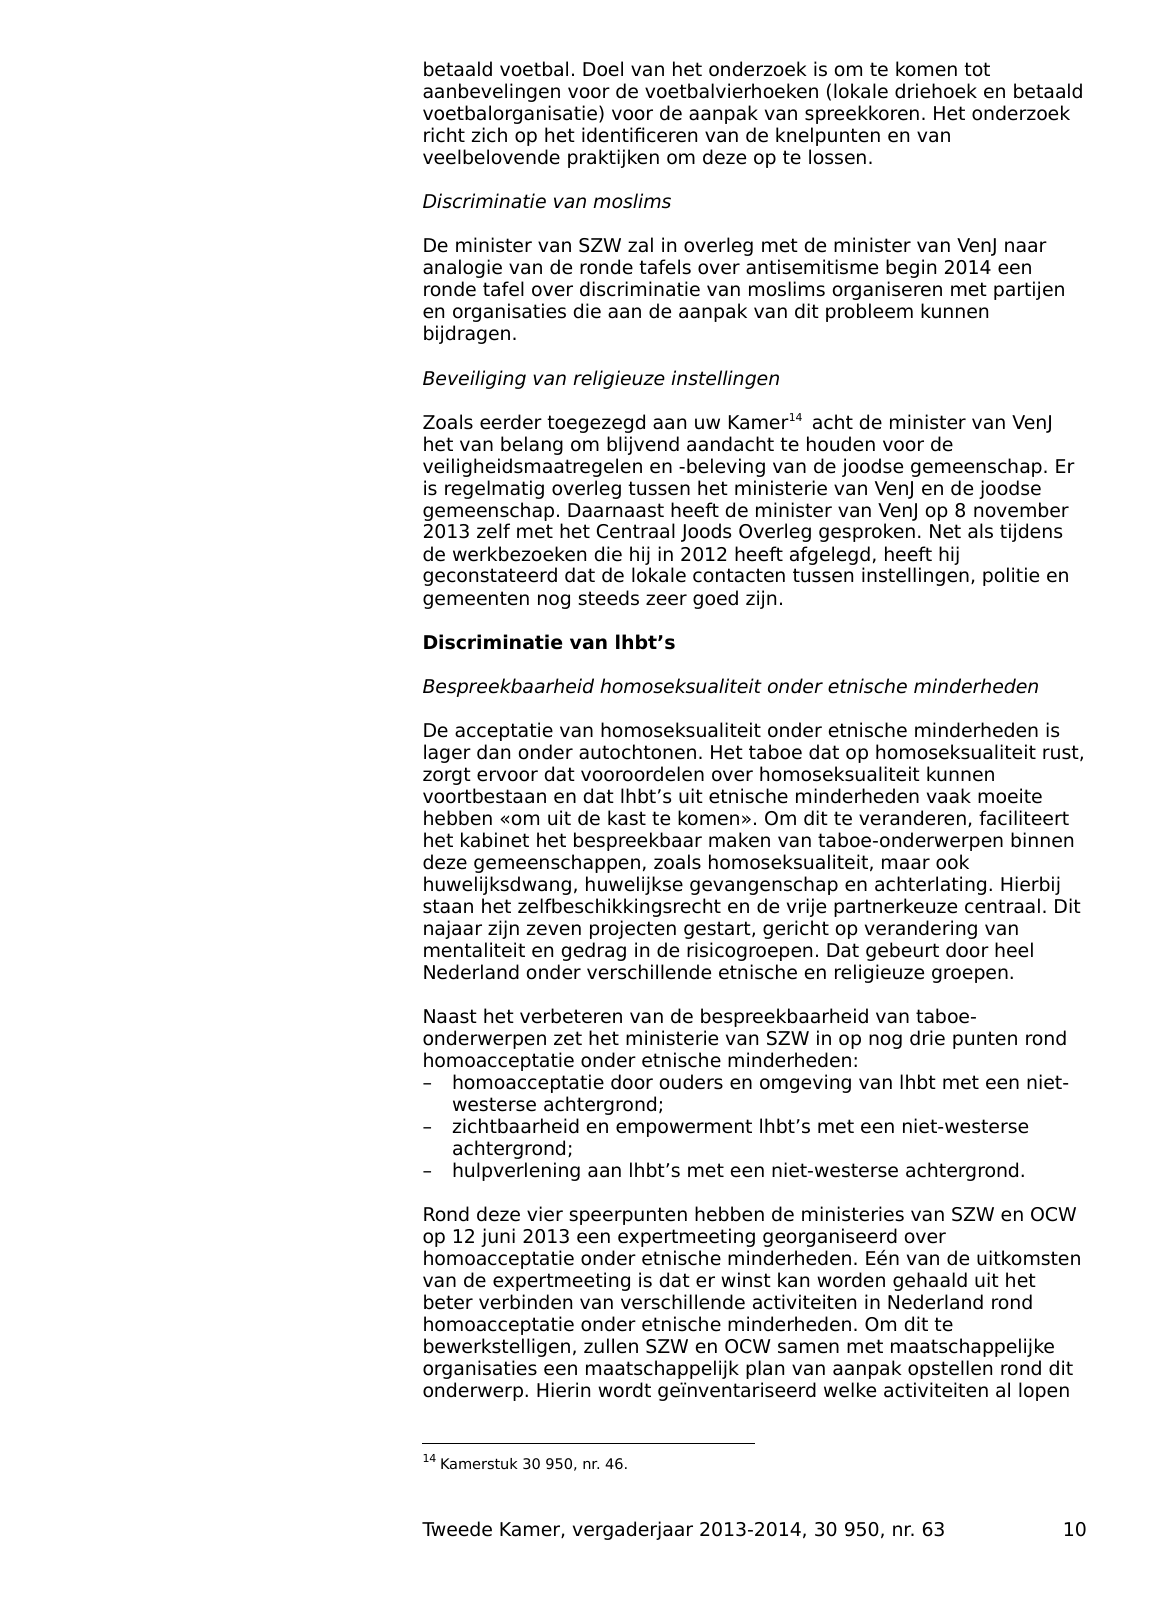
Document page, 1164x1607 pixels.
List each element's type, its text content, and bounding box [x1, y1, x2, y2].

subtitle Discriminatie van lhbt’s [422, 632, 1087, 653]
text Rond deze vier speerpunten hebben de ministeries van SZW en OCW op 12 juni 2013 een expertmeeting georganiseerd over homoacceptatie onder etnische minderheden. Eén van de uitkomsten van de expertmeeting is dat er winst kan worden gehaald uit het beter verbinden van verschillende activiteiten in Nederland rond homoacceptatie onder etnische minderheden. Om dit te bewerkstelligen, zullen SZW en OCW samen met maatschappelijke organisaties een maatschappelijk plan van aanpak opstellen rond dit onderwerp. Hierin wordt geïnventariseerd welke activiteiten al lopen [422, 1204, 1087, 1402]
text De acceptatie van homoseksualiteit onder etnische minderheden is lager dan onder autochtonen. Het taboe dat op homoseksualiteit rust, zorgt ervoor dat vooroordelen over homoseksualiteit kunnen voortbestaan en dat lhbt’s uit etnische minderheden vaak moeite hebben «om uit de kast te komen». Om dit te veranderen, faciliteert het kabinet het bespreekbaar maken van taboe-onderwerpen binnen deze gemeenschappen, zoals homoseksualiteit, maar ook huwelijksdwang, huwelijkse gevangenschap en achterlating. Hierbij staan het zelfbeschikkingsrecht en de vrije partnerkeuze centraal. Dit najaar zijn zeven projecten gestart, gericht op verandering van mentaliteit en gedrag in de risicogroepen. Dat gebeurt door heel Nederland onder verschillende etnische en religieuze groepen. [422, 720, 1087, 984]
subtitle Beveiliging van religieuze instellingen [422, 367, 1087, 389]
text De minister van SZW zal in overleg met de minister van VenJ naar analogie van de ronde tafels over antisemitisme begin 2014 een ronde tafel over discriminatie van moslims organiseren met partijen en organisaties die aan de aanpak van dit probleem kunnen bijdragen. [422, 235, 1087, 345]
text Naast het verbeteren van de bespreekbaarheid van taboe-onderwerpen zet het ministerie van SZW in op nog drie punten rond homoacceptatie onder etnische minderheden: [422, 1006, 1087, 1072]
text – hulpverlening aan lhbt’s met een niet-westerse achtergrond. [422, 1160, 1087, 1182]
subtitle Discriminatie van moslims [422, 191, 1087, 213]
text Kamerstuk 30 950, nr. 46. [422, 1452, 1087, 1474]
text Zoals eerder toegezegd aan uw Kamer acht de minister van VenJ het van belang om blijvend aandacht te houden voor de veiligheidsmaatregelen en -beleving van de joodse gemeenschap. Er is regelmatig overleg tussen het ministerie van VenJ en de joodse gemeenschap. Daarnaast heeft de minister van VenJ op 8 november 2013 zelf met het Centraal Joods Overleg gesproken. Net als tijdens de werkbezoeken die hij in 2012 heeft afgelegd, heeft hij geconstateerd dat de lokale contacten tussen instellingen, politie en gemeenten nog steeds zeer goed zijn. [422, 412, 1087, 609]
text – zichtbaarheid en empowerment lhbt’s met een niet-westerse achtergrond; [422, 1116, 1087, 1160]
subtitle Bespreekbaarheid homoseksualiteit onder etnische minderheden [422, 676, 1087, 698]
text – homoacceptatie door ouders en omgeving van lhbt met een niet-westerse achtergrond; [422, 1072, 1087, 1116]
text betaald voetbal. Doel van het onderzoek is om te komen tot aanbevelingen voor de voetbalvierhoeken (lokale driehoek en betaald voetbalorganisatie) voor de aanpak van spreekkoren. Het onderzoek richt zich op het identificeren van de knelpunten en van veelbelovende praktijken om deze op te lossen. [422, 59, 1087, 169]
